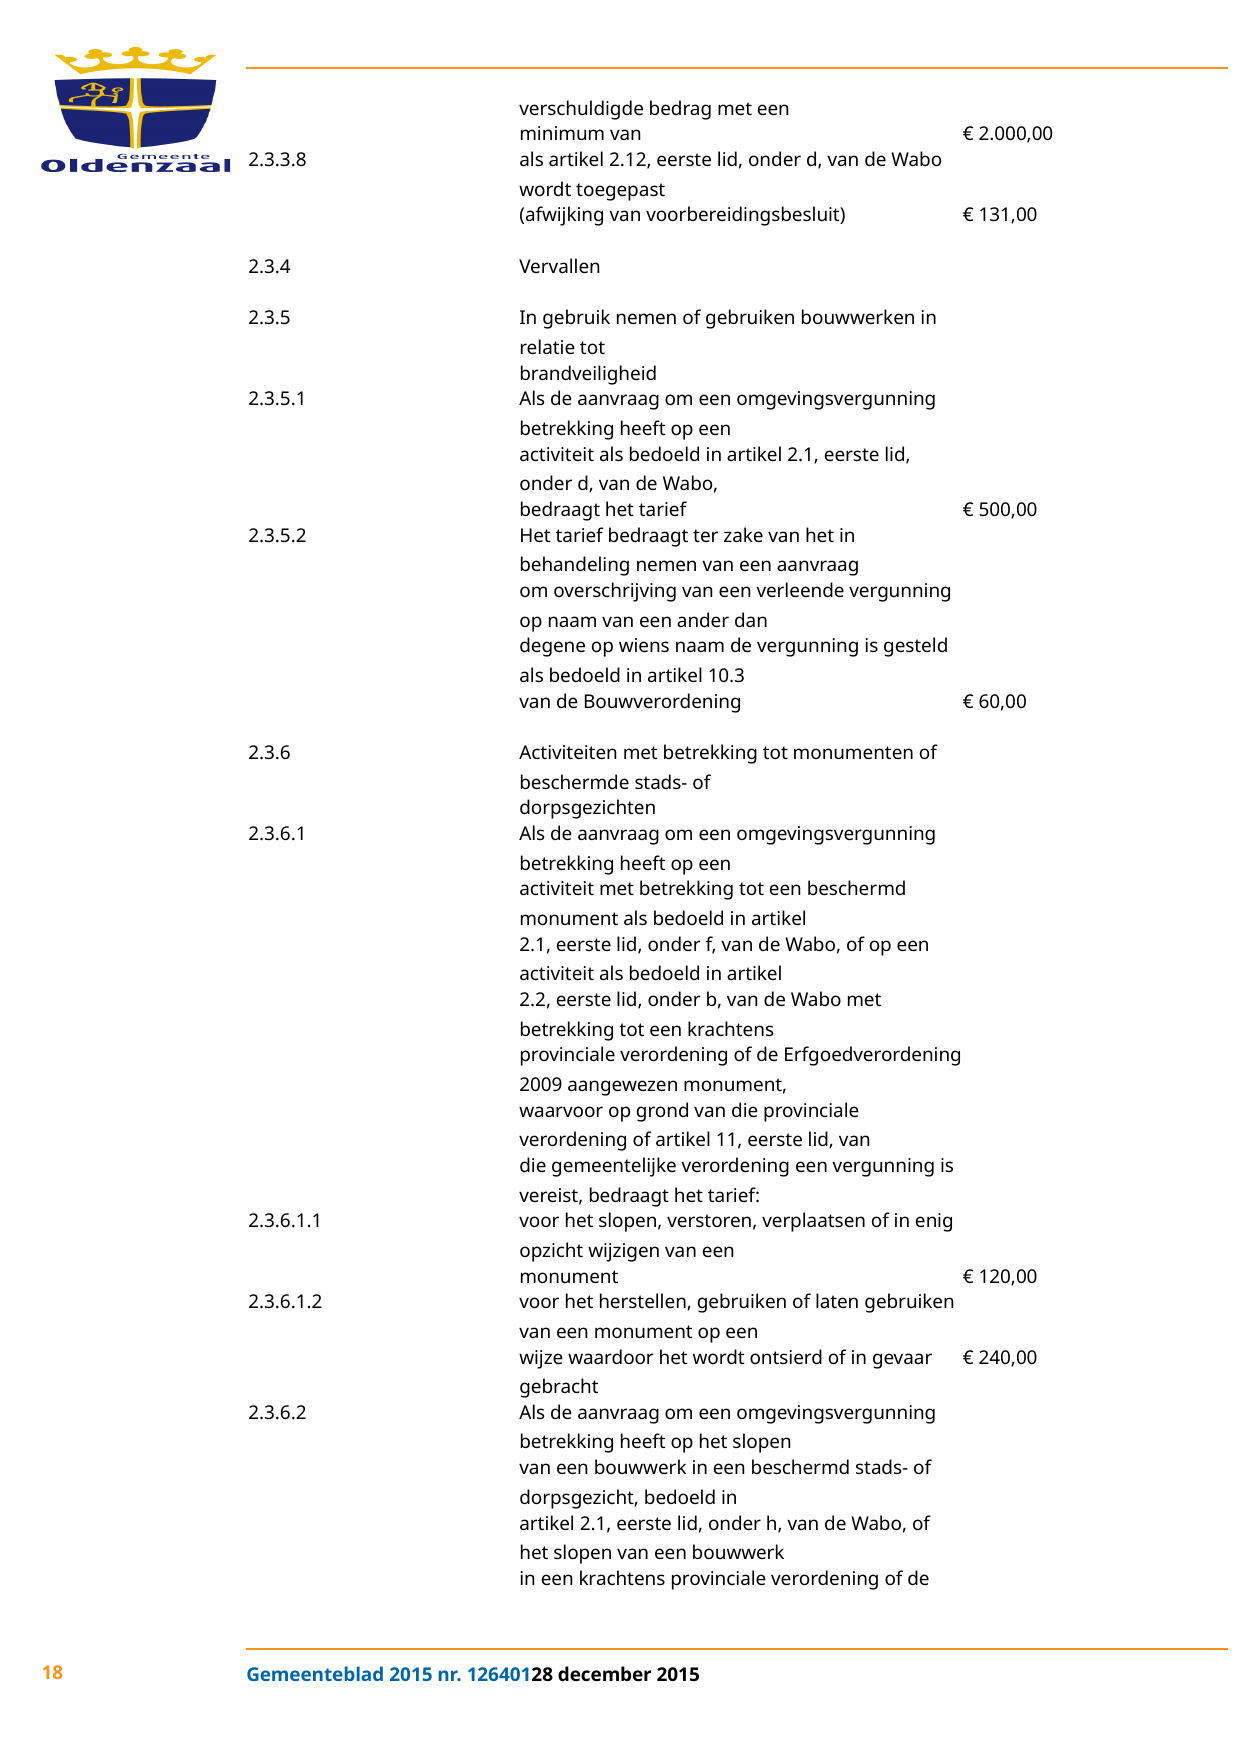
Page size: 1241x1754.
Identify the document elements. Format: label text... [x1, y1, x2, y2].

table_cell [963, 146, 1152, 202]
table_cell [963, 227, 1152, 253]
table_cell dorpsgezichten [519, 795, 963, 820]
table_cell 2.3.4 [248, 253, 519, 279]
table_cell [248, 1565, 519, 1591]
table_cell [248, 121, 519, 146]
table_cell € 60,00 [963, 688, 1152, 713]
table_cell minimum van [519, 121, 963, 146]
table_cell [248, 279, 519, 304]
table_cell [963, 1042, 1152, 1097]
table_cell [248, 1097, 519, 1152]
table_cell als artikel 2.12, eerste lid, onder d, van de Wabo wordt toegepast [519, 146, 963, 202]
table_cell [248, 95, 519, 121]
table_cell [963, 714, 1152, 739]
table_cell [248, 986, 519, 1042]
picture [41, 47, 231, 172]
table_cell [248, 876, 519, 931]
table_cell [963, 279, 1152, 304]
table_cell [248, 1263, 519, 1288]
table_cell Als de aanvraag om een omgevingsvergunning betrekking heeft op een [519, 820, 963, 876]
table_cell 2.3.3.8 [248, 146, 519, 202]
table_cell monument [519, 1263, 963, 1288]
table_cell 2.1, eerste lid, onder f, van de Wabo, of op een activiteit als bedoeld in artikel [519, 931, 963, 986]
table_cell 2.3.6 [248, 739, 519, 794]
table_cell waarvoor op grond van die provinciale verordening of artikel 11, eerste lid, van [519, 1097, 963, 1152]
table_cell Als de aanvraag om een omgevingsvergunning betrekking heeft op een [519, 386, 963, 441]
table_cell [963, 253, 1152, 279]
table_cell [963, 633, 1152, 688]
table_cell 2.3.6.1 [248, 820, 519, 876]
table_cell [248, 688, 519, 713]
table_cell [963, 1097, 1152, 1152]
table_cell [963, 1289, 1152, 1344]
table_cell brandveiligheid [519, 360, 963, 386]
table_cell [963, 739, 1152, 794]
table_cell in een krachtens provinciale verordening of de [519, 1565, 963, 1591]
table_cell € 120,00 [963, 1263, 1152, 1288]
table_cell [963, 1208, 1152, 1263]
table_cell [248, 931, 519, 986]
table_cell [963, 577, 1152, 632]
table_cell wijze waardoor het wordt ontsierd of in gevaar gebracht [519, 1344, 963, 1399]
table_cell [248, 633, 519, 688]
table_cell artikel 2.1, eerste lid, onder h, van de Wabo, of het slopen van een bouwwerk [519, 1510, 963, 1565]
table_cell [248, 1152, 519, 1207]
table_cell 2.2, eerste lid, onder b, van de Wabo met betrekking tot een krachtens [519, 986, 963, 1042]
table_cell die gemeentelijke verordening een vergunning is vereist, bedraagt het tarief: [519, 1152, 963, 1207]
table_cell [963, 95, 1152, 121]
table_cell Activiteiten met betrekking tot monumenten of beschermde stads- of [519, 739, 963, 794]
table_cell [963, 360, 1152, 386]
table_cell In gebruik nemen of gebruiken bouwwerken in relatie tot [519, 305, 963, 360]
table_cell [248, 227, 519, 253]
table_cell [963, 386, 1152, 441]
table_cell provinciale verordening of de Erfgoedverordening 2009 aangewezen monument, [519, 1042, 963, 1097]
table_cell [248, 714, 519, 739]
table_cell 2.3.6.1.2 [248, 1289, 519, 1344]
table_cell 2.3.5 [248, 305, 519, 360]
table_cell voor het herstellen, gebruiken of laten gebruiken van een monument op een [519, 1289, 963, 1344]
table_cell [963, 931, 1152, 986]
table_cell [963, 1399, 1152, 1454]
table_cell activiteit met betrekking tot een beschermd monument als bedoeld in artikel [519, 876, 963, 931]
table_cell [248, 1042, 519, 1097]
table_cell 2.3.6.1.1 [248, 1208, 519, 1263]
table_cell 2.3.5.1 [248, 386, 519, 441]
table_cell [248, 441, 519, 496]
table_cell € 500,00 [963, 496, 1152, 522]
table_cell bedraagt het tarief [519, 496, 963, 522]
table_cell [963, 1565, 1152, 1591]
table_cell van een bouwwerk in een beschermd stads- of dorpsgezicht, bedoeld in [519, 1455, 963, 1510]
table_cell [963, 1152, 1152, 1207]
table_cell [963, 305, 1152, 360]
table_cell [248, 496, 519, 522]
table_cell [248, 1510, 519, 1565]
table_cell verschuldigde bedrag met een [519, 95, 963, 121]
table_cell [963, 522, 1152, 577]
table_cell [963, 1510, 1152, 1565]
table_cell [963, 986, 1152, 1042]
table_cell 2.3.5.2 [248, 522, 519, 577]
table_cell [963, 820, 1152, 876]
table_cell (afwijking van voorbereidingsbesluit) [519, 202, 963, 227]
table_cell [963, 1455, 1152, 1510]
table_cell [248, 1344, 519, 1399]
table_cell van de Bouwverordening [519, 688, 963, 713]
table_cell voor het slopen, verstoren, verplaatsen of in enig opzicht wijzigen van een [519, 1208, 963, 1263]
table_cell 2.3.6.2 [248, 1399, 519, 1454]
table_cell om overschrijving van een verleende vergunning op naam van een ander dan [519, 577, 963, 632]
table_cell [519, 227, 963, 253]
table_cell [248, 795, 519, 820]
table_cell € 2.000,00 [963, 121, 1152, 146]
table_cell [248, 360, 519, 386]
table_cell [963, 795, 1152, 820]
table_cell degene op wiens naam de vergunning is gesteld als bedoeld in artikel 10.3 [519, 633, 963, 688]
table_cell Vervallen [519, 253, 963, 279]
table_cell Als de aanvraag om een omgevingsvergunning betrekking heeft op het slopen [519, 1399, 963, 1454]
table_cell Het tarief bedraagt ter zake van het in behandeling nemen van een aanvraag [519, 522, 963, 577]
table_cell activiteit als bedoeld in artikel 2.1, eerste lid, onder d, van de Wabo, [519, 441, 963, 496]
table_cell € 240,00 [963, 1344, 1152, 1399]
table_cell [248, 202, 519, 227]
table_cell [519, 714, 963, 739]
table_cell [248, 1455, 519, 1510]
table_cell [963, 441, 1152, 496]
table_cell [519, 279, 963, 304]
table_cell [963, 876, 1152, 931]
table_cell [248, 577, 519, 632]
table_cell € 131,00 [963, 202, 1152, 227]
